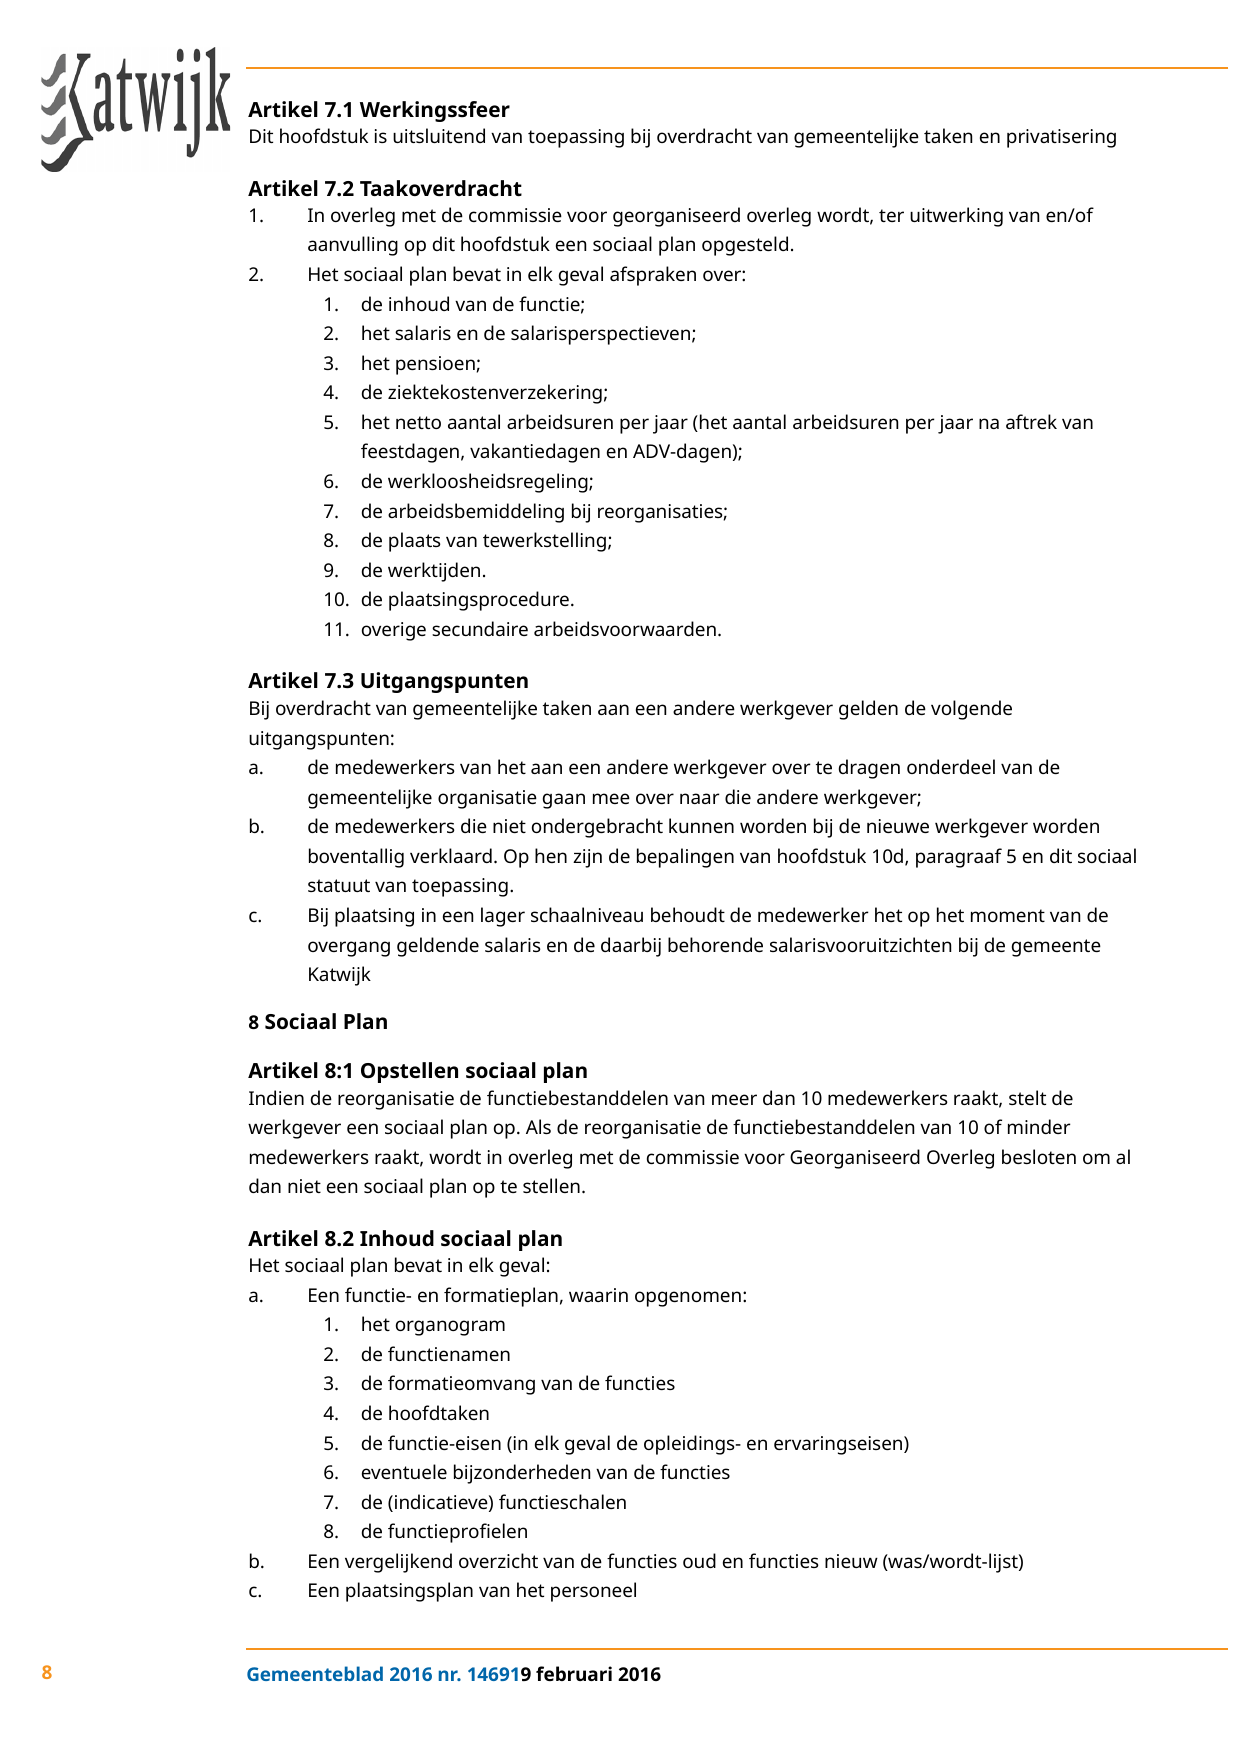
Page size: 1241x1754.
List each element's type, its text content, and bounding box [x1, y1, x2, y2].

list Een vergelijkend overzicht van de functies oud en functies nieuw (was/wordt-lijst) [248, 1548, 1152, 1574]
list de functie-eisen (in elk geval de opleidings- en ervaringseisen) [323, 1430, 1152, 1456]
list de werktijden. [323, 557, 1152, 583]
text Artikel 7.2 Taakoverdracht [248, 174, 1152, 202]
list het netto aantal arbeidsuren per jaar (het aantal arbeidsuren per jaar na aftrek van feestdagen, vakantiedagen en ADV-dagen); [323, 409, 1152, 464]
text Artikel 7.1 Werkingssfeer [248, 95, 1152, 123]
list de functienamen [323, 1341, 1152, 1367]
list de (indicatieve) functieschalen [323, 1489, 1152, 1515]
list het organogram [323, 1311, 1152, 1337]
text Dit hoofdstuk is uitsluitend van toepassing bij overdracht van gemeentelijke taken en privatisering [248, 123, 1152, 149]
list de ziektekostenverzekering; [323, 379, 1152, 405]
list In overleg met de commissie voor georganiseerd overleg wordt, ter uitwerking van en/of aanvulling op dit hoofdstuk een sociaal plan opgesteld. [248, 202, 1152, 257]
list het pensioen; [323, 350, 1152, 376]
list de hoofdtaken [323, 1400, 1152, 1426]
text Artikel 8:1 Opstellen sociaal plan [248, 1056, 1152, 1085]
text Het sociaal plan bevat in elk geval: [248, 1252, 1152, 1278]
text Artikel 7.3 Uitgangspunten [248, 667, 1152, 695]
picture [41, 47, 231, 172]
list de plaats van tewerkstelling; [323, 527, 1152, 553]
list Het sociaal plan bevat in elk geval afspraken over: [248, 261, 1152, 287]
list de functieprofielen [323, 1518, 1152, 1544]
list de medewerkers van het aan een andere werkgever over te dragen onderdeel van de gemeentelijke organisatie gaan mee over naar die andere werkgever; [248, 754, 1152, 809]
list de medewerkers die niet ondergebracht kunnen worden bij de nieuwe werkgever worden boventallig verklaard. Op hen zijn de bepalingen van hoofdstuk 10d, paragraaf 5 en dit sociaal statuut van toepassing. [248, 813, 1152, 898]
list overige secundaire arbeidsvoorwaarden. [323, 616, 1152, 642]
list Een plaatsingsplan van het personeel [248, 1578, 1152, 1603]
list de inhoud van de functie; [323, 291, 1152, 317]
list eventuele bijzonderheden van de functies [323, 1459, 1152, 1485]
list de arbeidsbemiddeling bij reorganisaties; [323, 498, 1152, 524]
text 8 Sociaal Plan [248, 1007, 1152, 1035]
list de plaatsingsprocedure. [323, 587, 1152, 612]
list Een functie- en formatieplan, waarin opgenomen: [248, 1282, 1152, 1308]
list de werkloosheidsregeling; [323, 468, 1152, 494]
text Indien de reorganisatie de functiebestanddelen van meer dan 10 medewerkers raakt, stelt de werkgever een sociaal plan op. Als de reorganisatie de functiebestanddelen van 10 of minder medewerkers raakt, wordt in overleg met de commissie voor Georganiseerd Overleg besloten om al dan niet een sociaal plan op te stellen. [248, 1085, 1152, 1199]
list Bij plaatsing in een lager schaalniveau behoudt de medewerker het op het moment van de overgang geldende salaris en de daarbij behorende salarisvooruitzichten bij de gemeente Katwijk [248, 902, 1152, 987]
text Bij overdracht van gemeentelijke taken aan een andere werkgever gelden de volgende uitgangspunten: [248, 695, 1152, 750]
text Artikel 8.2 Inhoud sociaal plan [248, 1224, 1152, 1252]
list het salaris en de salarisperspectieven; [323, 320, 1152, 346]
list de formatieomvang van de functies [323, 1371, 1152, 1396]
